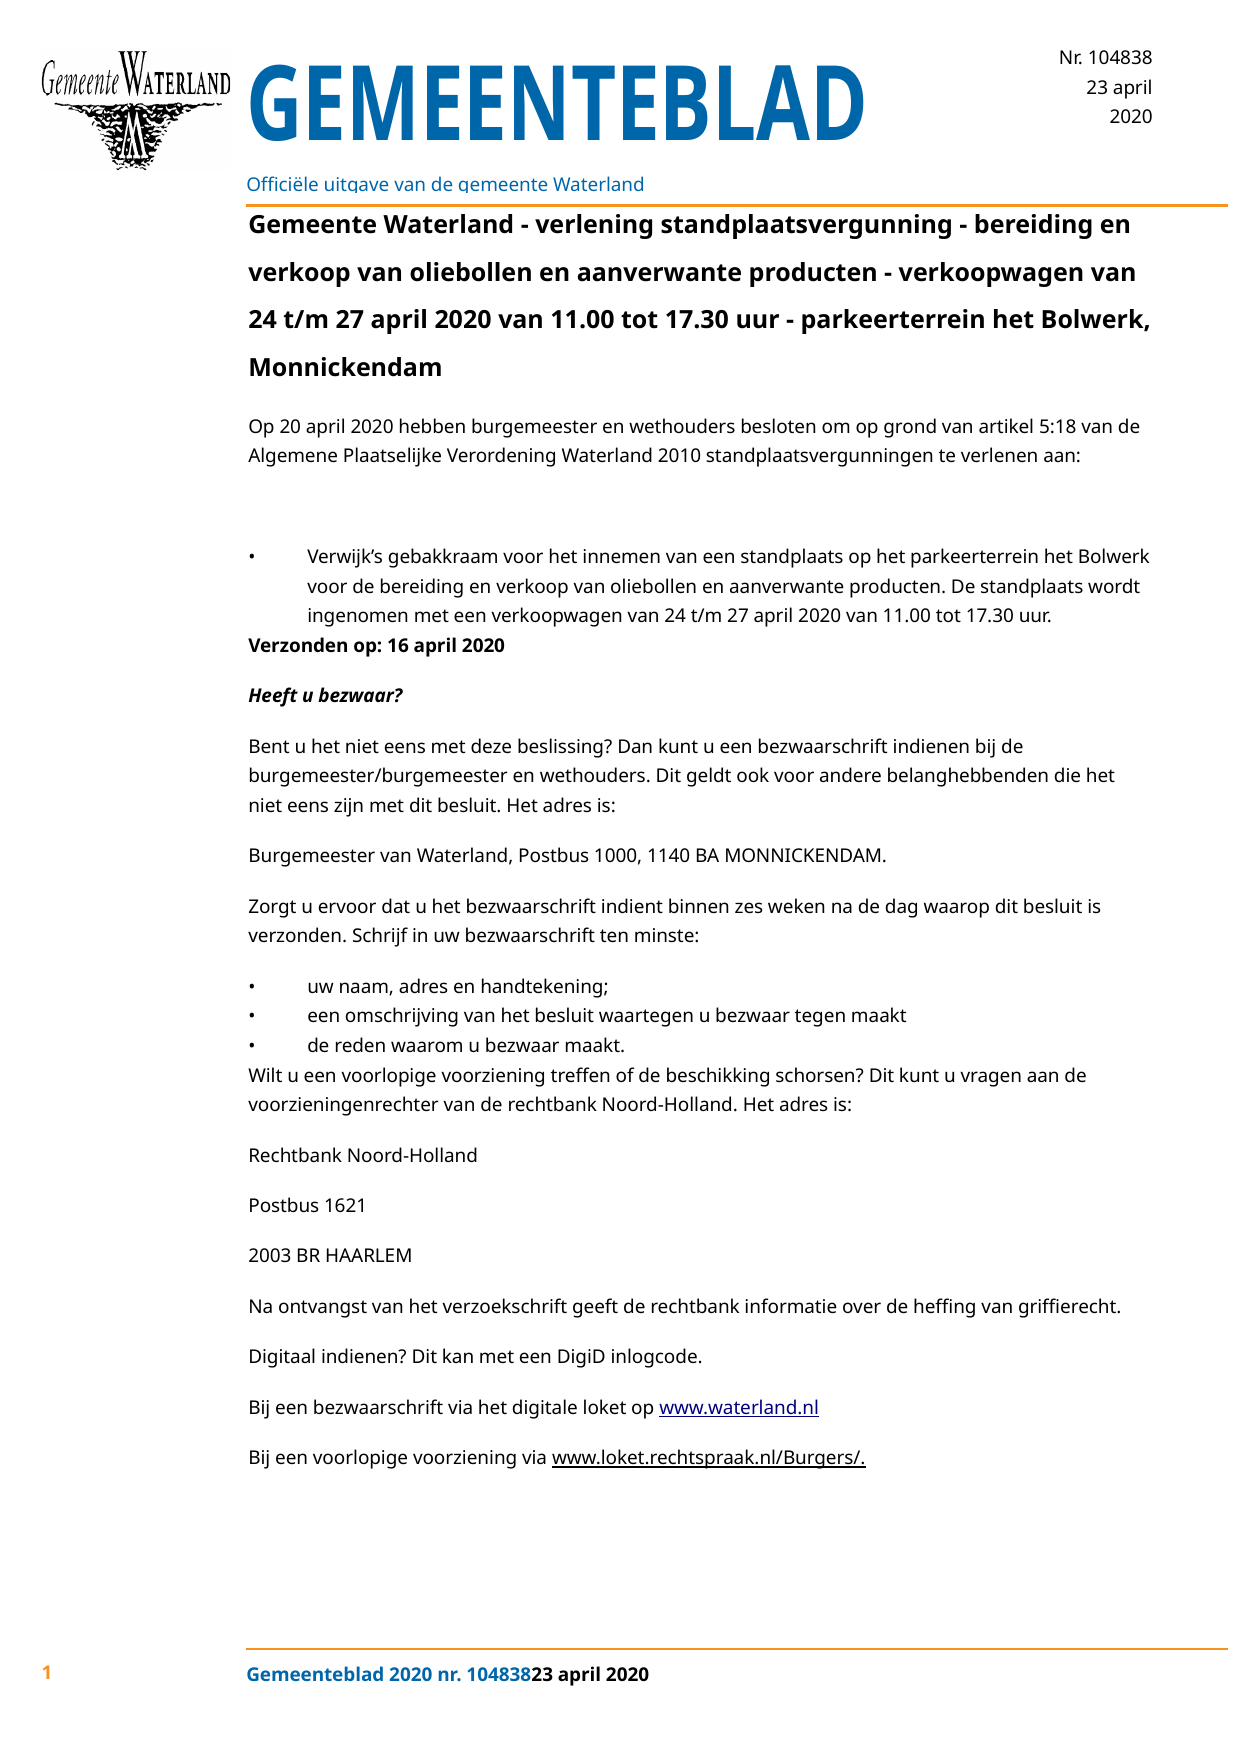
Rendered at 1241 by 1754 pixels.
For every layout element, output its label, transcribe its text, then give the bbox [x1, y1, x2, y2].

text Op 20 april 2020 hebben burgemeester en wethouders besloten om op grond van artikel 5:18 van de Algemene Plaatselijke Verordening Waterland 2010 standplaatsvergunningen te verlenen aan: [248, 413, 1152, 468]
text Heeft u bezwaar? [248, 683, 1152, 708]
picture [41, 47, 231, 172]
text Verzonden op: 16 april 2020 [248, 632, 1152, 658]
text Postbus 1621 [248, 1192, 1152, 1218]
text Na ontvangst van het verzoekschrift geeft de rechtbank informatie over de heffing van griffierecht. [248, 1293, 1152, 1319]
list de reden waarom u bezwaar maakt. [248, 1032, 1152, 1058]
text Bent u het niet eens met deze beslissing? Dan kunt u een bezwaarschrift indienen bij de burgemeester/burgemeester en wethouders. Dit geldt ook voor andere belanghebbenden die het niet eens zijn met dit besluit. Het adres is: [248, 733, 1152, 818]
text Bij een bezwaarschrift via het digitale loket op www.waterland.nl [248, 1394, 1152, 1420]
text 2003 BR HAARLEM [248, 1243, 1152, 1268]
list Verwijk’s gebakkraam voor het innemen van een standplaats op het parkeerterrein het Bolwerk voor de bereiding en verkoop van oliebollen en aanverwante producten. De standplaats wordt ingenomen met een verkoopwagen van 24 t/m 27 april 2020 van 11.00 tot 17.30 uur. [248, 543, 1152, 628]
text Wilt u een voorlopige voorziening treffen of de beschikking schorsen? Dit kunt u vragen aan de voorzieningenrechter van de rechtbank Noord-Holland. Het adres is: [248, 1062, 1152, 1117]
list uw naam, adres en handtekening; [248, 973, 1152, 999]
text Bij een voorlopige voorziening via www.loket.rechtspraak.nl/Burgers/. [248, 1444, 1152, 1470]
text Zorgt u ervoor dat u het bezwaarschrift indient binnen zes weken na de dag waarop dit besluit is verzonden. Schrijf in uw bezwaarschrift ten minste: [248, 893, 1152, 948]
text Burgemeester van Waterland, Postbus 1000, 1140 BA MONNICKENDAM. [248, 843, 1152, 868]
text Rechtbank Noord-Holland [248, 1142, 1152, 1168]
list een omschrijving van het besluit waartegen u bezwaar tegen maakt [248, 1003, 1152, 1028]
text Gemeente Waterland - verlening standplaatsvergunning - bereiding en verkoop van oliebollen en aanverwante producten - verkoopwagen van 24 t/m 27 april 2020 van 11.00 tot 17.30 uur - parkeerterrein het Bolwerk, Monnickendam [248, 207, 1152, 384]
text Digitaal indienen? Dit kan met een DigiD inlogcode. [248, 1343, 1152, 1369]
